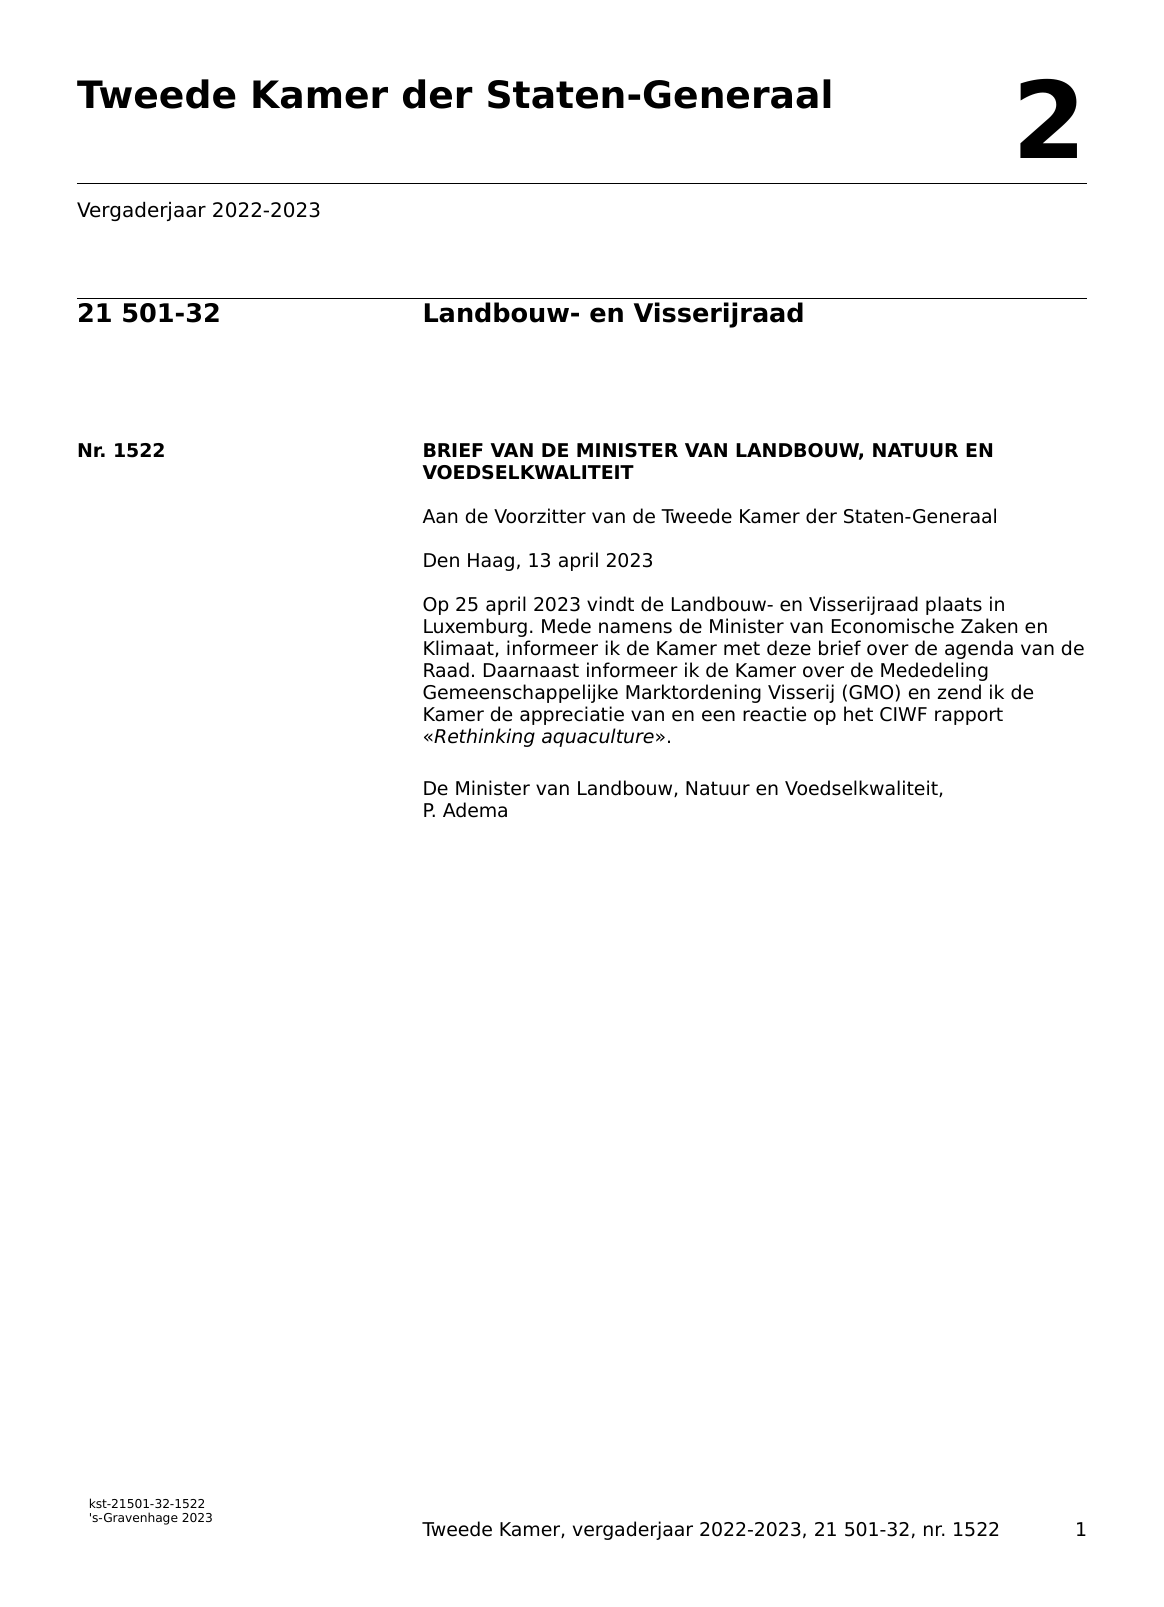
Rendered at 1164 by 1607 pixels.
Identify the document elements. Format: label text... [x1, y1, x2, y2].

text Den Haag, 13 april 2023 [422, 550, 1087, 572]
table_header Tweede Kamer der Staten-Generaal [77, 59, 886, 183]
text Aan de Voorzitter van de Tweede Kamer der Staten-Generaal [422, 506, 1087, 528]
subtitle Nr. 1522 BRIEF VAN DE MINISTER VAN LANDBOUW, NATUUR EN VOEDSELKWALITEIT [77, 440, 1087, 484]
text 's-Gravenhage 2023 [88, 1511, 323, 1525]
text Op 25 april 2023 vindt de Landbouw- en Visserijraad plaats in Luxemburg. Mede namens de Minister van Economische Zaken en Klimaat, informeer ik de Kamer met deze brief over de agenda van de Raad. Daarnaast informeer ik de Kamer over de Mededeling Gemeenschappelijke Marktordening Visserij (GMO) en zend ik de Kamer de appreciatie van en een reactie op het CIWF rapport «Rethinking aquaculture». [422, 594, 1087, 748]
table_header 2 [886, 59, 1087, 183]
table_cell Vergaderjaar 2022-2023 [77, 184, 1087, 298]
text kst-21501-32-1522 [88, 1497, 323, 1511]
text De Minister van Landbouw, Natuur en Voedselkwaliteit, P. Adema [422, 778, 1087, 822]
subtitle 21 501-32 Landbouw- en Visserijraad [77, 299, 1087, 329]
